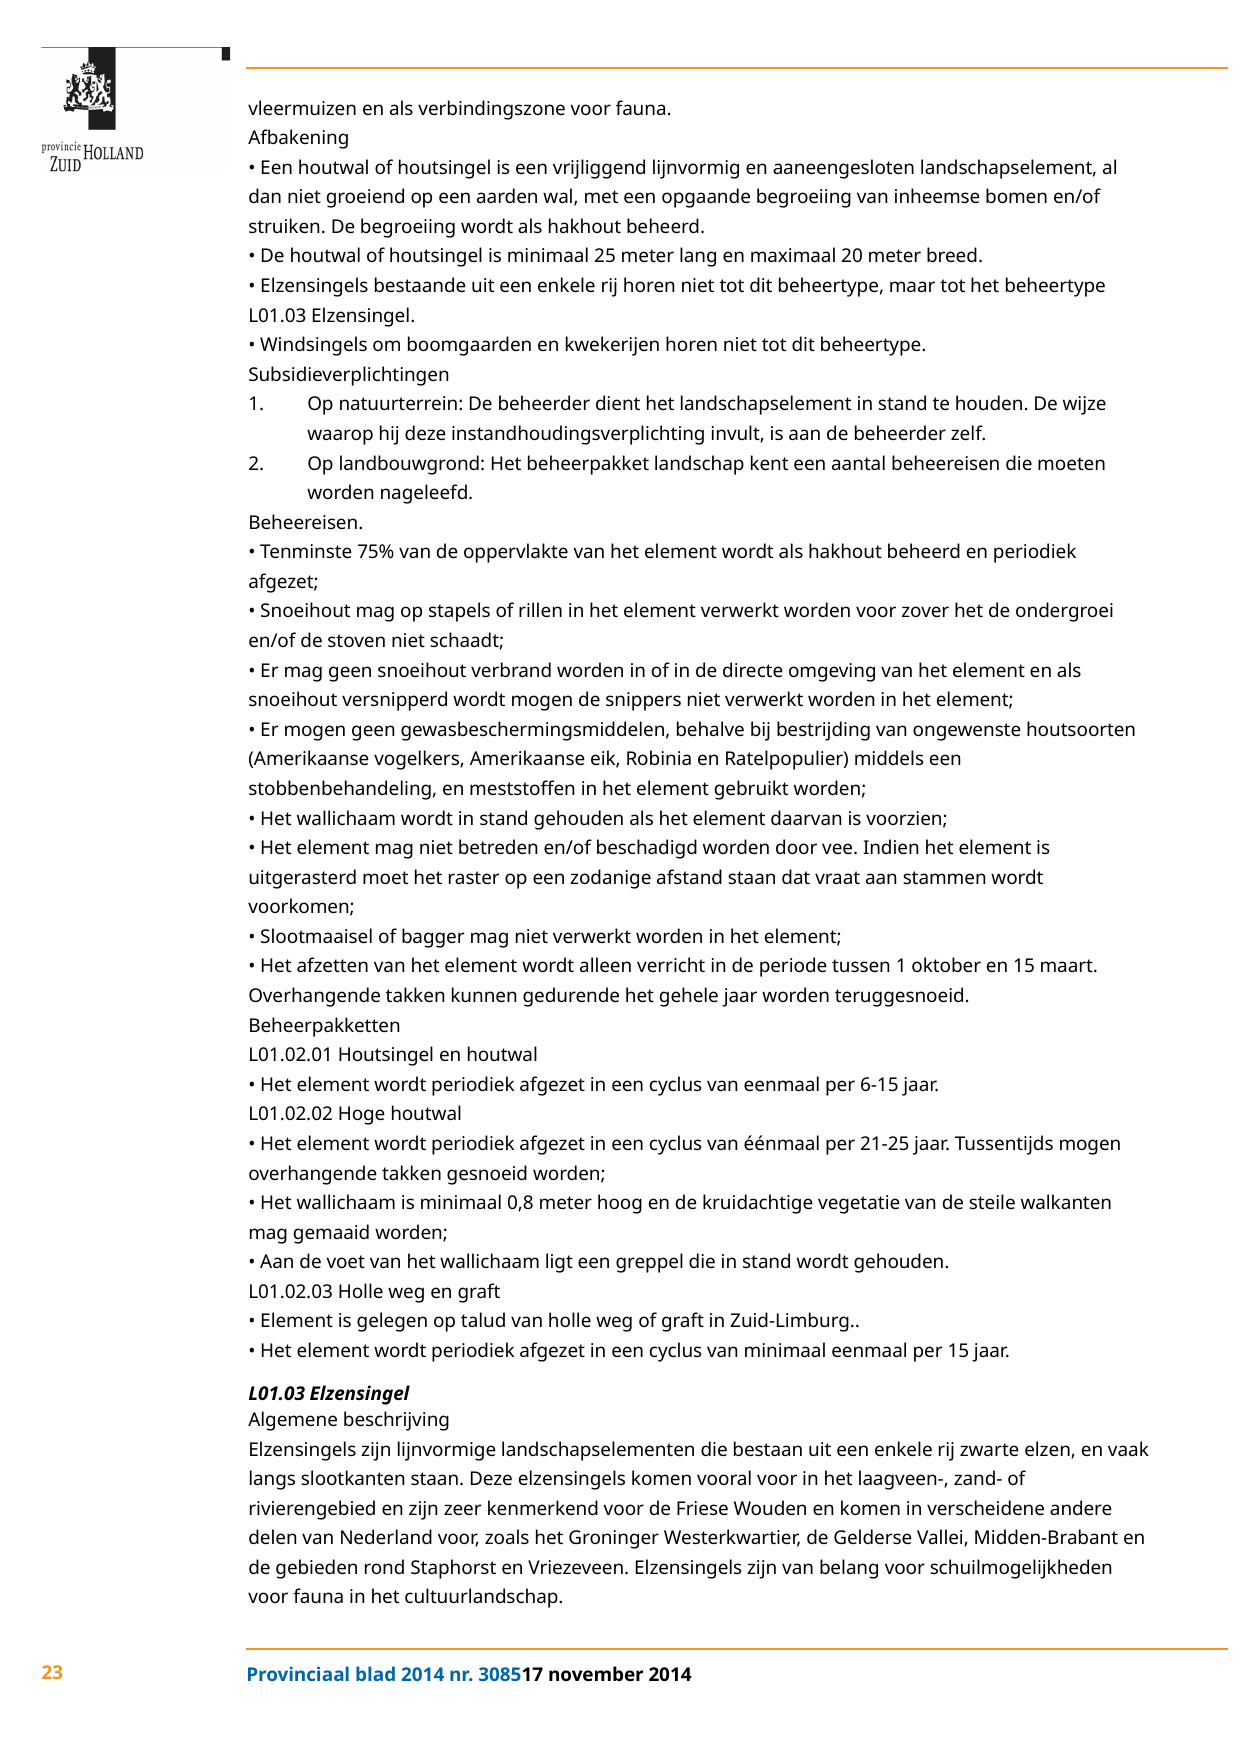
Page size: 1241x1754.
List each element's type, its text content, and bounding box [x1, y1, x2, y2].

text • Een houtwal of houtsingel is een vrijliggend lijnvormig en aaneengesloten landschapselement, al dan niet groeiend op een aarden wal, met een opgaande begroeiing van inheemse bomen en/of struiken. De begroeiing wordt als hakhout beheerd. [248, 154, 1152, 239]
text Algemene beschrijving [248, 1406, 1152, 1432]
text • Snoeihout mag op stapels of rillen in het element verwerkt worden voor zover het de ondergroei en/of de stoven niet schaadt; [248, 598, 1152, 653]
text • Het element wordt periodiek afgezet in een cyclus van minimaal eenmaal per 15 jaar. [248, 1337, 1152, 1363]
text Beheerpakketten [248, 1012, 1152, 1038]
text • Het element wordt periodiek afgezet in een cyclus van eenmaal per 6-15 jaar. [248, 1071, 1152, 1097]
text • Er mogen geen gewasbeschermingsmiddelen, behalve bij bestrijding van ongewenste houtsoorten (Amerikaanse vogelkers, Amerikaanse eik, Robinia en Ratelpopulier) middels een stobbenbehandeling, en meststoffen in het element gebruikt worden; [248, 716, 1152, 801]
text • Aan de voet van het wallichaam ligt een greppel die in stand wordt gehouden. [248, 1248, 1152, 1274]
text • Tenminste 75% van de oppervlakte van het element wordt als hakhout beheerd en periodiek afgezet; [248, 538, 1152, 594]
text • Het wallichaam wordt in stand gehouden als het element daarvan is voorzien; [248, 805, 1152, 831]
text L01.02.01 Houtsingel en houtwal [248, 1041, 1152, 1067]
text • Element is gelegen op talud van holle weg of graft in Zuid-Limburg.. [248, 1308, 1152, 1333]
text L01.02.02 Hoge houtwal [248, 1101, 1152, 1126]
text vleermuizen en als verbindingszone voor fauna. [248, 95, 1152, 121]
text • De houtwal of houtsingel is minimaal 25 meter lang en maximaal 20 meter breed. [248, 243, 1152, 268]
text • Windsingels om boomgaarden en kwekerijen horen niet tot dit beheertype. [248, 331, 1152, 357]
text L01.02.03 Holle weg en graft [248, 1278, 1152, 1304]
text Beheereisen. [248, 509, 1152, 535]
text • Er mag geen snoeihout verbrand worden in of in de directe omgeving van het element en als snoeihout versnipperd wordt mogen de snippers niet verwerkt worden in het element; [248, 657, 1152, 712]
list Op landbouwgrond: Het beheerpakket landschap kent een aantal beheereisen die moeten worden nageleefd. [248, 450, 1152, 505]
list Op natuurterrein: De beheerder dient het landschapselement in stand te houden. De wijze waarop hij deze instandhoudingsverplichting invult, is aan de beheerder zelf. [248, 391, 1152, 446]
text Elzensingels zijn lijnvormige landschapselementen die bestaan uit een enkele rij zwarte elzen, en vaak langs slootkanten staan. Deze elzensingels komen vooral voor in het laagveen-, zand- of rivierengebied en zijn zeer kenmerkend voor de Friese Wouden en komen in verscheidene andere delen van Nederland voor, zoals het Groninger Westerkwartier, de Gelderse Vallei, Midden-Brabant en de gebieden rond Staphorst en Vriezeveen. Elzensingels zijn van belang voor schuilmogelijkheden voor fauna in het cultuurlandschap. [248, 1436, 1152, 1609]
text • Slootmaaisel of bagger mag niet verwerkt worden in het element; [248, 923, 1152, 949]
text L01.03 Elzensingel [248, 1380, 1152, 1406]
text Subsidieverplichtingen [248, 361, 1152, 387]
text Afbakening [248, 124, 1152, 150]
text • Het afzetten van het element wordt alleen verricht in de periode tussen 1 oktober en 15 maart. Overhangende takken kunnen gedurende het gehele jaar worden teruggesnoeid. [248, 953, 1152, 1008]
picture [41, 47, 231, 172]
text • Het element mag niet betreden en/of beschadigd worden door vee. Indien het element is uitgerasterd moet het raster op een zodanige afstand staan dat vraat aan stammen wordt voorkomen; [248, 834, 1152, 919]
text • Elzensingels bestaande uit een enkele rij horen niet tot dit beheertype, maar tot het beheertype L01.03 Elzensingel. [248, 272, 1152, 328]
text • Het wallichaam is minimaal 0,8 meter hoog en de kruidachtige vegetatie van de steile walkanten mag gemaaid worden; [248, 1189, 1152, 1245]
text • Het element wordt periodiek afgezet in een cyclus van éénmaal per 21-25 jaar. Tussentijds mogen overhangende takken gesnoeid worden; [248, 1130, 1152, 1186]
